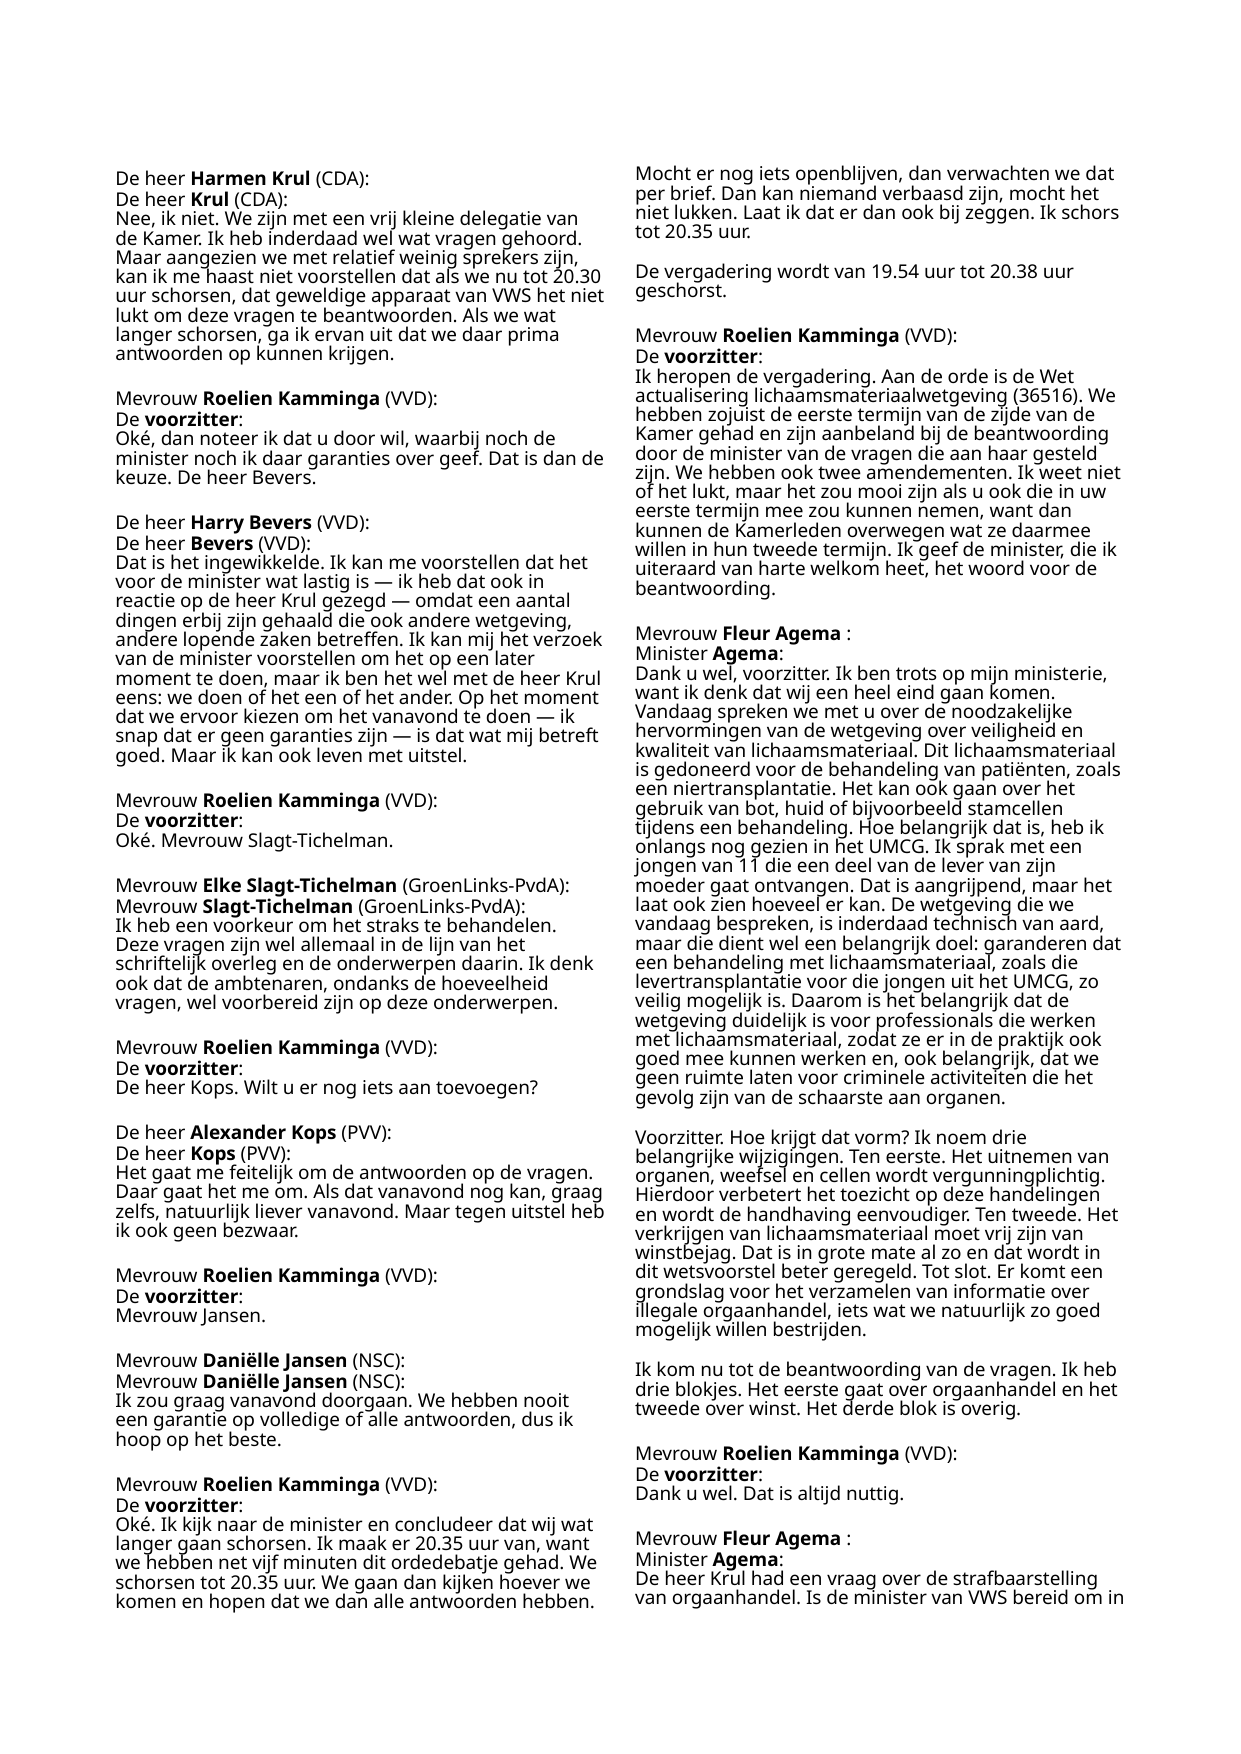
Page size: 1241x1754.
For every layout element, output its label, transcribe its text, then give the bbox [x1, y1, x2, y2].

text De voorzitter: [115, 411, 605, 430]
text Oké. Ik kijk naar de minister en concludeer dat wij wat langer gaan schorsen. Ik maak er 20.35 uur van, want we hebben net vijf minuten dit ordedebatje gehad. We schorsen tot 20.35 uur. We gaan dan kijken hoever we komen en hopen dat we dan alle antwoorden hebben. [115, 1516, 605, 1612]
text Ik kom nu tot de beantwoording van de vragen. Ik heb drie blokjes. Het eerste gaat over orgaanhandel en het tweede over winst. Het derde blok is overig. [635, 1361, 1125, 1419]
text Minister Agema: [635, 645, 1125, 665]
text Dat is het ingewikkelde. Ik kan me voorstellen dat het voor de minister wat lastig is — ik heb dat ook in reactie op de heer Krul gezegd — omdat een aantal dingen erbij zijn gehaald die ook andere wetgeving, andere lopende zaken betreffen. Ik kan mij het verzoek van de minister voorstellen om het op een later moment te doen, maar ik ben het wel met de heer Krul eens: we doen of het een of het ander. Op het moment dat we ervoor kiezen om het vanavond te doen — ik snap dat er geen garanties zijn — is dat wat mij betreft goed. Maar ik kan ook leven met uitstel. [115, 554, 605, 766]
text Oké, dan noteer ik dat u door wil, waarbij noch de minister noch ik daar garanties over geef. Dat is dan de keuze. De heer Bevers. [115, 430, 605, 488]
text Ik heb een voorkeur om het straks te behandelen. Deze vragen zijn wel allemaal in de lijn van het schriftelijk overleg en de onderwerpen daarin. Ik denk ook dat de ambtenaren, ondanks de hoeveelheid vragen, wel voorbereid zijn op deze onderwerpen. [115, 917, 605, 1013]
text Nee, ik niet. We zijn met een vrij kleine delegatie van de Kamer. Ik heb inderdaad wel wat vragen gehoord. Maar aangezien we met relatief weinig sprekers zijn, kan ik me haast niet voorstellen dat als we nu tot 20.30 uur schorsen, dat geweldige apparaat van VWS het niet lukt om deze vragen te beantwoorden. Als we wat langer schorsen, ga ik ervan uit dat we daar prima antwoorden op kunnen krijgen. [115, 210, 605, 364]
text Mevrouw Fleur Agema : [635, 620, 1125, 645]
text Mevrouw Slagt-Tichelman (GroenLinks-PvdA): [115, 898, 605, 917]
text De heer Kops (PVV): [115, 1145, 605, 1164]
text Mevrouw Roelien Kamminga (VVD): [115, 1034, 605, 1060]
text De voorzitter: [115, 1060, 605, 1079]
text De heer Bevers (VVD): [115, 535, 605, 554]
text Mevrouw Roelien Kamminga (VVD): [115, 385, 605, 411]
text Oké. Mevrouw Slagt-Tichelman. [115, 832, 605, 851]
text De heer Krul had een vraag over de strafbaarstelling van orgaanhandel. Is de minister van VWS bereid om in [635, 1570, 1125, 1609]
text De voorzitter: [115, 812, 605, 832]
text De vergadering wordt van 19.54 uur tot 20.38 uur geschorst. [635, 263, 1125, 302]
text Mevrouw Daniëlle Jansen (NSC): [115, 1347, 605, 1373]
text De heer Harry Bevers (VVD): [115, 509, 605, 535]
text De heer Alexander Kops (PVV): [115, 1119, 605, 1145]
text Mevrouw Roelien Kamminga (VVD): [635, 323, 1125, 348]
text Mevrouw Roelien Kamminga (VVD): [115, 1471, 605, 1497]
text De voorzitter: [635, 348, 1125, 368]
text Ik heropen de vergadering. Aan de orde is de Wet actualisering lichaamsmateriaalwetgeving (36516). We hebben zojuist de eerste termijn van de zijde van de Kamer gehad en zijn aanbeland bij de beantwoording door de minister van de vragen die aan haar gesteld zijn. We hebben ook twee amendementen. Ik weet niet of het lukt, maar het zou mooi zijn als u ook die in uw eerste termijn mee zou kunnen nemen, want dan kunnen de Kamerleden overwegen wat ze daarmee willen in hun tweede termijn. Ik geef de minister, die ik uiteraard van harte welkom heet, het woord voor de beantwoording. [635, 368, 1125, 599]
text Mevrouw Elke Slagt-Tichelman (GroenLinks-PvdA): [115, 872, 605, 898]
text Ik zou graag vanavond doorgaan. We hebben nooit een garantie op volledige of alle antwoorden, dus ik hoop op het beste. [115, 1392, 605, 1450]
text Mevrouw Roelien Kamminga (VVD): [635, 1440, 1125, 1466]
text Mevrouw Roelien Kamminga (VVD): [115, 1262, 605, 1288]
text De voorzitter: [115, 1497, 605, 1516]
text Mevrouw Roelien Kamminga (VVD): [115, 787, 605, 812]
text Voorzitter. Hoe krijgt dat vorm? Ik noem drie belangrijke wijzigingen. Ten eerste. Het uitnemen van organen, weefsel en cellen wordt vergunningplichtig. Hierdoor verbetert het toezicht op deze handelingen en wordt de handhaving eenvoudiger. Ten tweede. Het verkrijgen van lichaamsmateriaal moet vrij zijn van winstbejag. Dat is in grote mate al zo en dat wordt in dit wetsvoorstel beter geregeld. Tot slot. Er komt een grondslag voor het verzamelen van informatie over illegale orgaanhandel, iets wat we natuurlijk zo goed mogelijk willen bestrijden. [635, 1129, 1125, 1341]
text Dank u wel, voorzitter. Ik ben trots op mijn ministerie, want ik denk dat wij een heel eind gaan komen. Vandaag spreken we met u over de noodzakelijke hervormingen van de wetgeving over veiligheid en kwaliteit van lichaamsmateriaal. Dit lichaamsmateriaal is gedoneerd voor de behandeling van patiënten, zoals een niertransplantatie. Het kan ook gaan over het gebruik van bot, huid of bijvoorbeeld stamcellen tijdens een behandeling. Hoe belangrijk dat is, heb ik onlangs nog gezien in het UMCG. Ik sprak met een jongen van 11 die een deel van de lever van zijn moeder gaat ontvangen. Dat is aangrijpend, maar het laat ook zien hoeveel er kan. De wetgeving die we vandaag bespreken, is inderdaad technisch van aard, maar die dient wel een belangrijk doel: garanderen dat een behandeling met lichaamsmateriaal, zoals die levertransplantatie voor die jongen uit het UMCG, zo veilig mogelijk is. Daarom is het belangrijk dat de wetgeving duidelijk is voor professionals die werken met lichaamsmateriaal, zodat ze er in de praktijk ook goed mee kunnen werken en, ook belangrijk, dat we geen ruimte laten voor criminele activiteiten die het gevolg zijn van de schaarste aan organen. [635, 665, 1125, 1108]
text De heer Harmen Krul (CDA): [115, 165, 605, 191]
text De heer Kops. Wilt u er nog iets aan toevoegen? [115, 1079, 605, 1098]
text Mevrouw Jansen. [115, 1307, 605, 1326]
text De voorzitter: [635, 1466, 1125, 1485]
text De heer Krul (CDA): [115, 191, 605, 210]
text Mevrouw Daniëlle Jansen (NSC): [115, 1373, 605, 1392]
text Mevrouw Fleur Agema : [635, 1525, 1125, 1551]
text Het gaat me feitelijk om de antwoorden op de vragen. Daar gaat het me om. Als dat vanavond nog kan, graag zelfs, natuurlijk liever vanavond. Maar tegen uitstel heb ik ook geen bezwaar. [115, 1164, 605, 1241]
text Dank u wel. Dat is altijd nuttig. [635, 1485, 1125, 1504]
text De voorzitter: [115, 1288, 605, 1307]
text Mocht er nog iets openblijven, dan verwachten we dat per brief. Dan kan niemand verbaasd zijn, mocht het niet lukken. Laat ik dat er dan ook bij zeggen. Ik schors tot 20.35 uur. [635, 165, 1125, 242]
text Minister Agema: [635, 1551, 1125, 1570]
